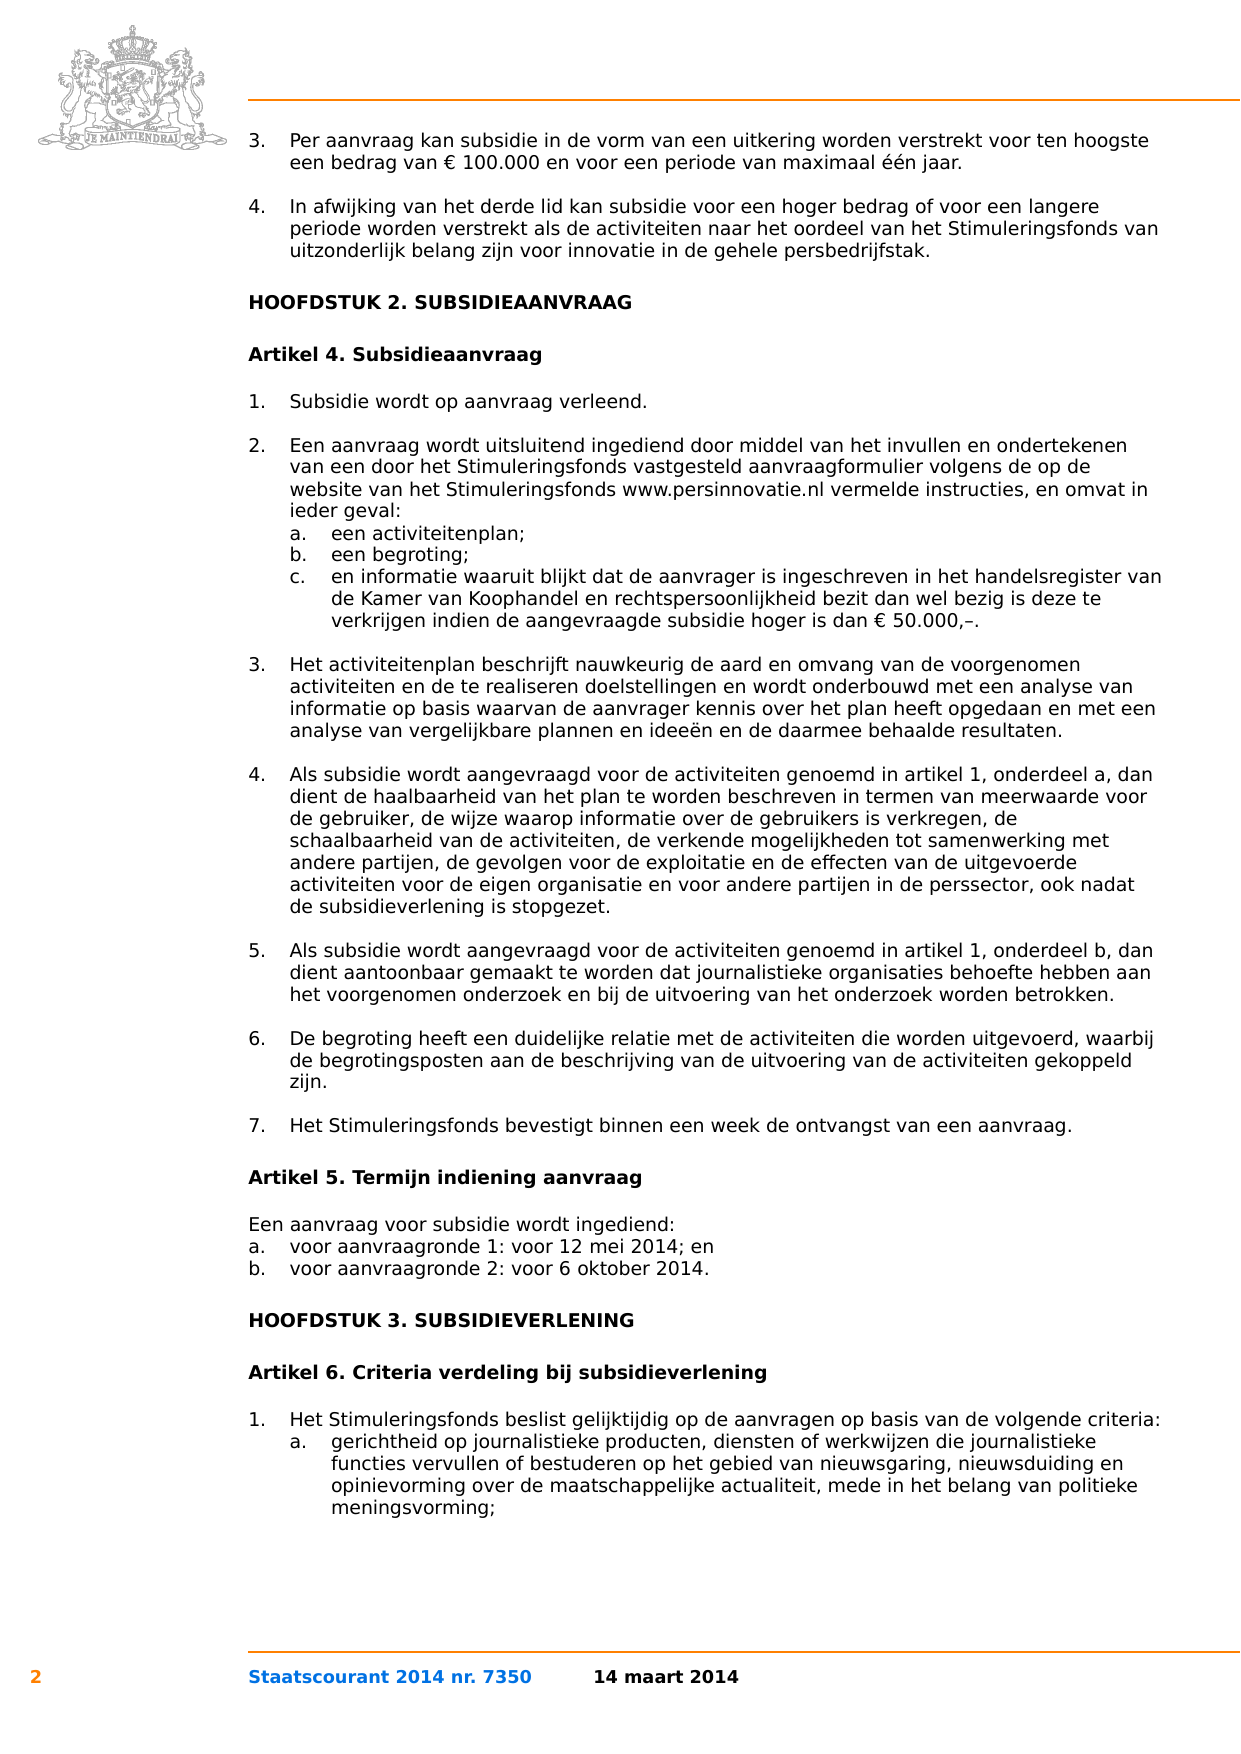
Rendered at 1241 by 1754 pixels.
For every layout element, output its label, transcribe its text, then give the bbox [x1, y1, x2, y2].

picture [38, 25, 227, 150]
text 3. Het activiteitenplan beschrijft nauwkeurig de aard en omvang van de voorgenomen activiteiten en de te realiseren doelstellingen en wordt onderbouwd met een analyse van informatie op basis waarvan de aanvrager kennis over het plan heeft opgedaan en met een analyse van vergelijkbare plannen en ideeën en de daarmee behaalde resultaten. [248, 654, 1163, 742]
text 5. Als subsidie wordt aangevraagd voor de activiteiten genoemd in artikel 1, onderdeel b, dan dient aantoonbaar gemaakt te worden dat journalistieke organisaties behoefte hebben aan het voorgenomen onderzoek en bij de uitvoering van het onderzoek worden betrokken. [248, 940, 1163, 1006]
text 6. De begroting heeft een duidelijke relatie met de activiteiten die worden uitgevoerd, waarbij de begrotingsposten aan de beschrijving van de uitvoering van de activiteiten gekoppeld zijn. [248, 1027, 1163, 1093]
text 2. Een aanvraag wordt uitsluitend ingediend door middel van het invullen en ondertekenen van een door het Stimuleringsfonds vastgesteld aanvraagformulier volgens de op de website van het Stimuleringsfonds www.persinnovatie.nl vermelde instructies, en omvat in ieder geval: [248, 434, 1163, 522]
text 4. Als subsidie wordt aangevraagd voor de activiteiten genoemd in artikel 1, onderdeel a, dan dient de haalbaarheid van het plan te worden beschreven in termen van meerwaarde voor de gebruiker, de wijze waarop informatie over de gebruikers is verkregen, de schaalbaarheid van de activiteiten, de verkende mogelijkheden tot samenwerking met andere partijen, de gevolgen voor de exploitatie en de effecten van de uitgevoerde activiteiten voor de eigen organisatie en voor andere partijen in de perssector, ook nadat de subsidieverlening is stopgezet. [248, 764, 1163, 918]
text 7. Het Stimuleringsfonds bevestigt binnen een week de ontvangst van een aanvraag. [248, 1115, 1163, 1137]
subtitle HOOFDSTUK 3. SUBSIDIEVERLENING [248, 1310, 1163, 1332]
text a. voor aanvraagronde 1: voor 12 mei 2014; en [248, 1236, 1163, 1258]
subtitle HOOFDSTUK 2. SUBSIDIEAANVRAAG [248, 292, 1163, 314]
text a. een activiteitenplan; [289, 522, 1163, 544]
text 4. In afwijking van het derde lid kan subsidie voor een hoger bedrag of voor een langere periode worden verstrekt als de activiteiten naar het oordeel van het Stimuleringsfonds van uitzonderlijk belang zijn voor innovatie in de gehele persbedrijfstak. [248, 196, 1163, 262]
text Een aanvraag voor subsidie wordt ingediend: [248, 1214, 1163, 1236]
text b. voor aanvraagronde 2: voor 6 oktober 2014. [248, 1258, 1163, 1280]
text 1. Subsidie wordt op aanvraag verleend. [248, 391, 1163, 413]
text c. en informatie waaruit blijkt dat de aanvrager is ingeschreven in het handelsregister van de Kamer van Koophandel en rechtspersoonlijkheid bezit dan wel bezig is deze te verkrijgen indien de aangevraagde subsidie hoger is dan € 50.000,–. [289, 566, 1163, 632]
text a. gerichtheid op journalistieke producten, diensten of werkwijzen die journalistieke functies vervullen of bestuderen op het gebied van nieuwsgaring, nieuwsduiding en opinievorming over de maatschappelijke actualiteit, mede in het belang van politieke meningsvorming; [289, 1431, 1163, 1519]
subtitle Artikel 5. Termijn indiening aanvraag [248, 1167, 1163, 1189]
subtitle Artikel 4. Subsidieaanvraag [248, 344, 1163, 366]
text 1. Het Stimuleringsfonds beslist gelijktijdig op de aanvragen op basis van de volgende criteria: [248, 1409, 1163, 1431]
text 3. Per aanvraag kan subsidie in de vorm van een uitkering worden verstrekt voor ten hoogste een bedrag van € 100.000 en voor een periode van maximaal één jaar. [248, 130, 1163, 174]
subtitle Artikel 6. Criteria verdeling bij subsidieverlening [248, 1362, 1163, 1384]
text b. een begroting; [289, 544, 1163, 566]
